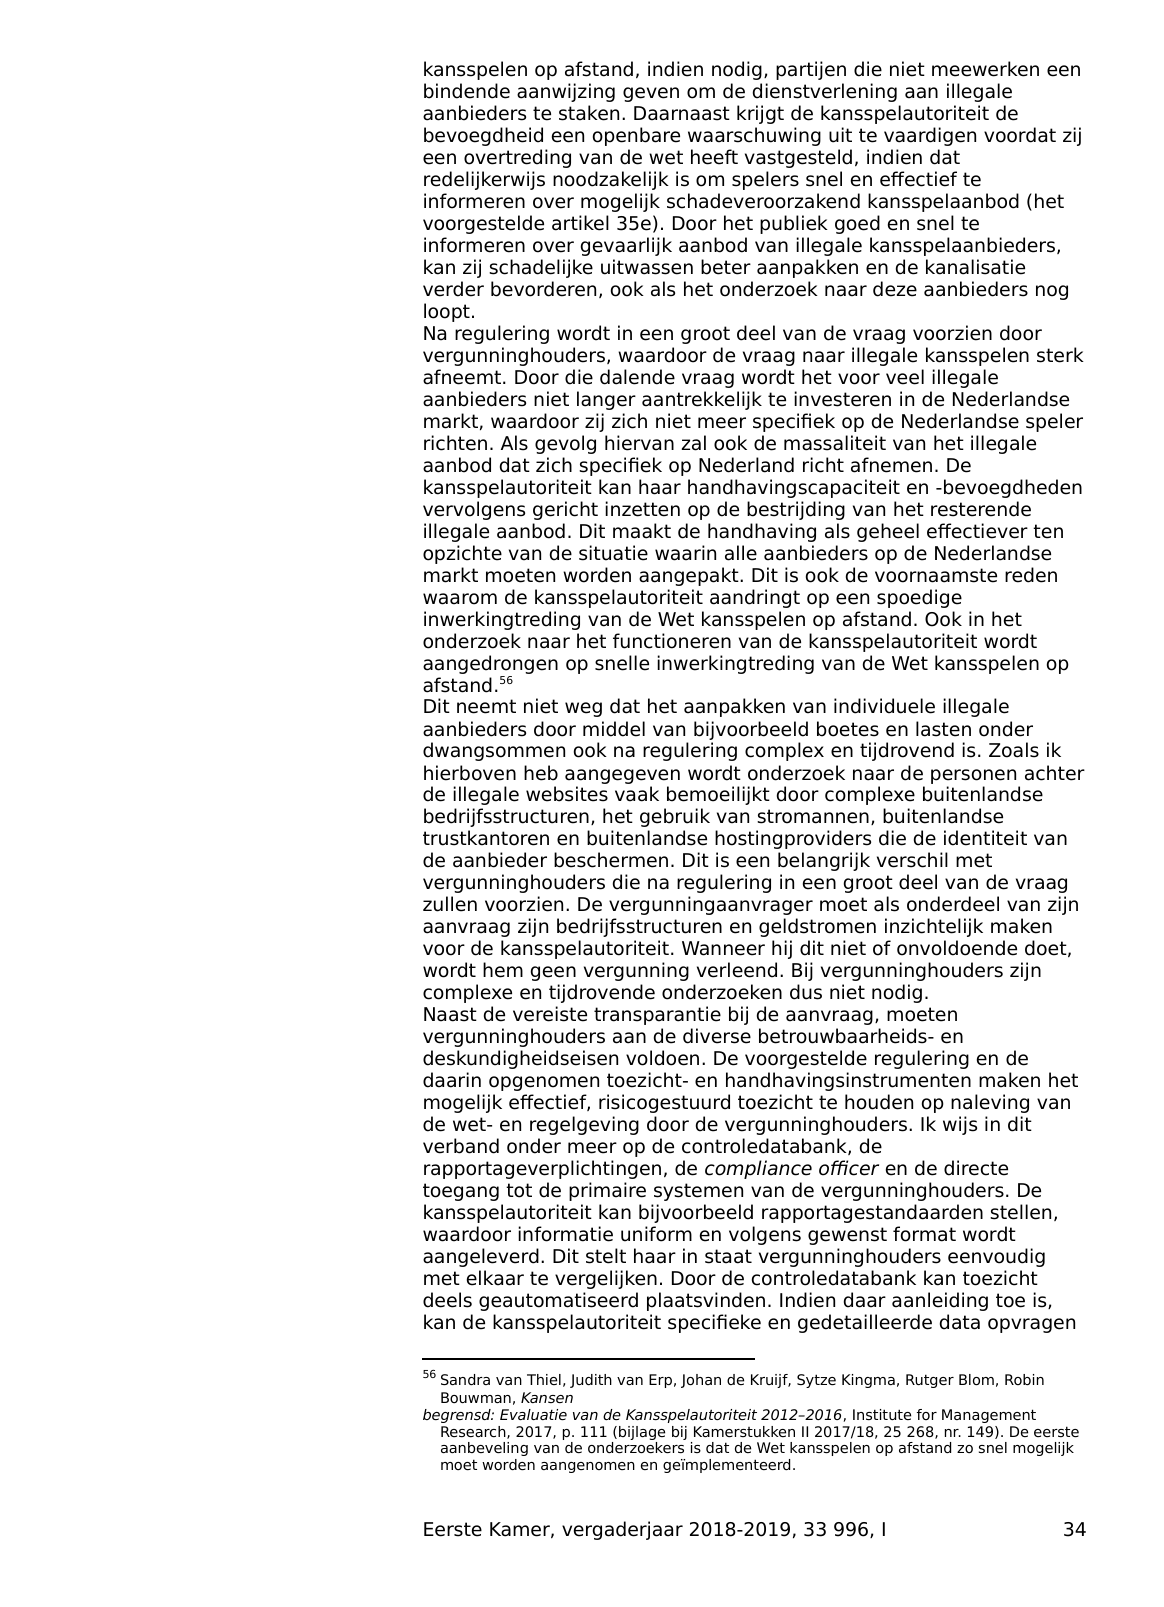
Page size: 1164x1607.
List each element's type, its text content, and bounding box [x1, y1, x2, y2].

text Sandra van Thiel, Judith van Erp, Johan de Kruijf, Sytze Kingma, Rutger Blom, Robin Bouwman, Kansen [422, 1368, 1087, 1407]
text Naast de vereiste transparantie bij de aanvraag, moeten vergunninghouders aan de diverse betrouwbaarheids- en deskundigheidseisen voldoen. De voorgestelde regulering en de daarin opgenomen toezicht- en handhavingsinstrumenten maken het mogelijk effectief, risicogestuurd toezicht te houden op naleving van de wet- en regelgeving door de vergunninghouders. Ik wijs in dit verband onder meer op de controledatabank, de rapportageverplichtingen, de compliance officer en de directe toegang tot de primaire systemen van de vergunninghouders. De kansspelautoriteit kan bijvoorbeeld rapportagestandaarden stellen, waardoor informatie uniform en volgens gewenst format wordt aangeleverd. Dit stelt haar in staat vergunninghouders eenvoudig met elkaar te vergelijken. Door de controledatabank kan toezicht deels geautomatiseerd plaatsvinden. Indien daar aanleiding toe is, kan de kansspelautoriteit specifieke en gedetailleerde data opvragen [422, 1004, 1087, 1334]
text Dit neemt niet weg dat het aanpakken van individuele illegale aanbieders door middel van bijvoorbeeld boetes en lasten onder dwangsommen ook na regulering complex en tijdrovend is. Zoals ik hierboven heb aangegeven wordt onderzoek naar de personen achter de illegale websites vaak bemoeilijkt door complexe buitenlandse bedrijfsstructuren, het gebruik van stromannen, buitenlandse trustkantoren en buitenlandse hostingproviders die de identiteit van de aanbieder beschermen. Dit is een belangrijk verschil met vergunninghouders die na regulering in een groot deel van de vraag zullen voorzien. De vergunningaanvrager moet als onderdeel van zijn aanvraag zijn bedrijfsstructuren en geldstromen inzichtelijk maken voor de kansspelautoriteit. Wanneer hij dit niet of onvoldoende doet, wordt hem geen vergunning verleend. Bij vergunninghouders zijn complexe en tijdrovende onderzoeken dus niet nodig. [422, 696, 1087, 1004]
text begrensd: Evaluatie van de Kansspelautoriteit 2012–2016, Institute for Management Research, 2017, p. 111 (bijlage bij Kamerstukken II 2017/18, 25 268, nr. 149). De eerste aanbeveling van de onderzoekers is dat de Wet kansspelen op afstand zo snel mogelijk moet worden aangenomen en geïmplementeerd. [422, 1407, 1087, 1474]
text kansspelen op afstand, indien nodig, partijen die niet meewerken een bindende aanwijzing geven om de dienstverlening aan illegale aanbieders te staken. Daarnaast krijgt de kansspelautoriteit de bevoegdheid een openbare waarschuwing uit te vaardigen voordat zij een overtreding van de wet heeft vastgesteld, indien dat redelijkerwijs noodzakelijk is om spelers snel en effectief te informeren over mogelijk schadeveroorzakend kansspelaanbod (het voorgestelde artikel 35e). Door het publiek goed en snel te informeren over gevaarlijk aanbod van illegale kansspelaanbieders, kan zij schadelijke uitwassen beter aanpakken en de kanalisatie verder bevorderen, ook als het onderzoek naar deze aanbieders nog loopt. [422, 59, 1087, 323]
text Na regulering wordt in een groot deel van de vraag voorzien door vergunninghouders, waardoor de vraag naar illegale kansspelen sterk afneemt. Door die dalende vraag wordt het voor veel illegale aanbieders niet langer aantrekkelijk te investeren in de Nederlandse markt, waardoor zij zich niet meer specifiek op de Nederlandse speler richten. Als gevolg hiervan zal ook de massaliteit van het illegale aanbod dat zich specifiek op Nederland richt afnemen. De kansspelautoriteit kan haar handhavingscapaciteit en -bevoegdheden vervolgens gericht inzetten op de bestrijding van het resterende illegale aanbod. Dit maakt de handhaving als geheel effectiever ten opzichte van de situatie waarin alle aanbieders op de Nederlandse markt moeten worden aangepakt. Dit is ook de voornaamste reden waarom de kansspelautoriteit aandringt op een spoedige inwerkingtreding van de Wet kansspelen op afstand. Ook in het onderzoek naar het functioneren van de kansspelautoriteit wordt aangedrongen op snelle inwerkingtreding van de Wet kansspelen op afstand. [422, 323, 1087, 696]
